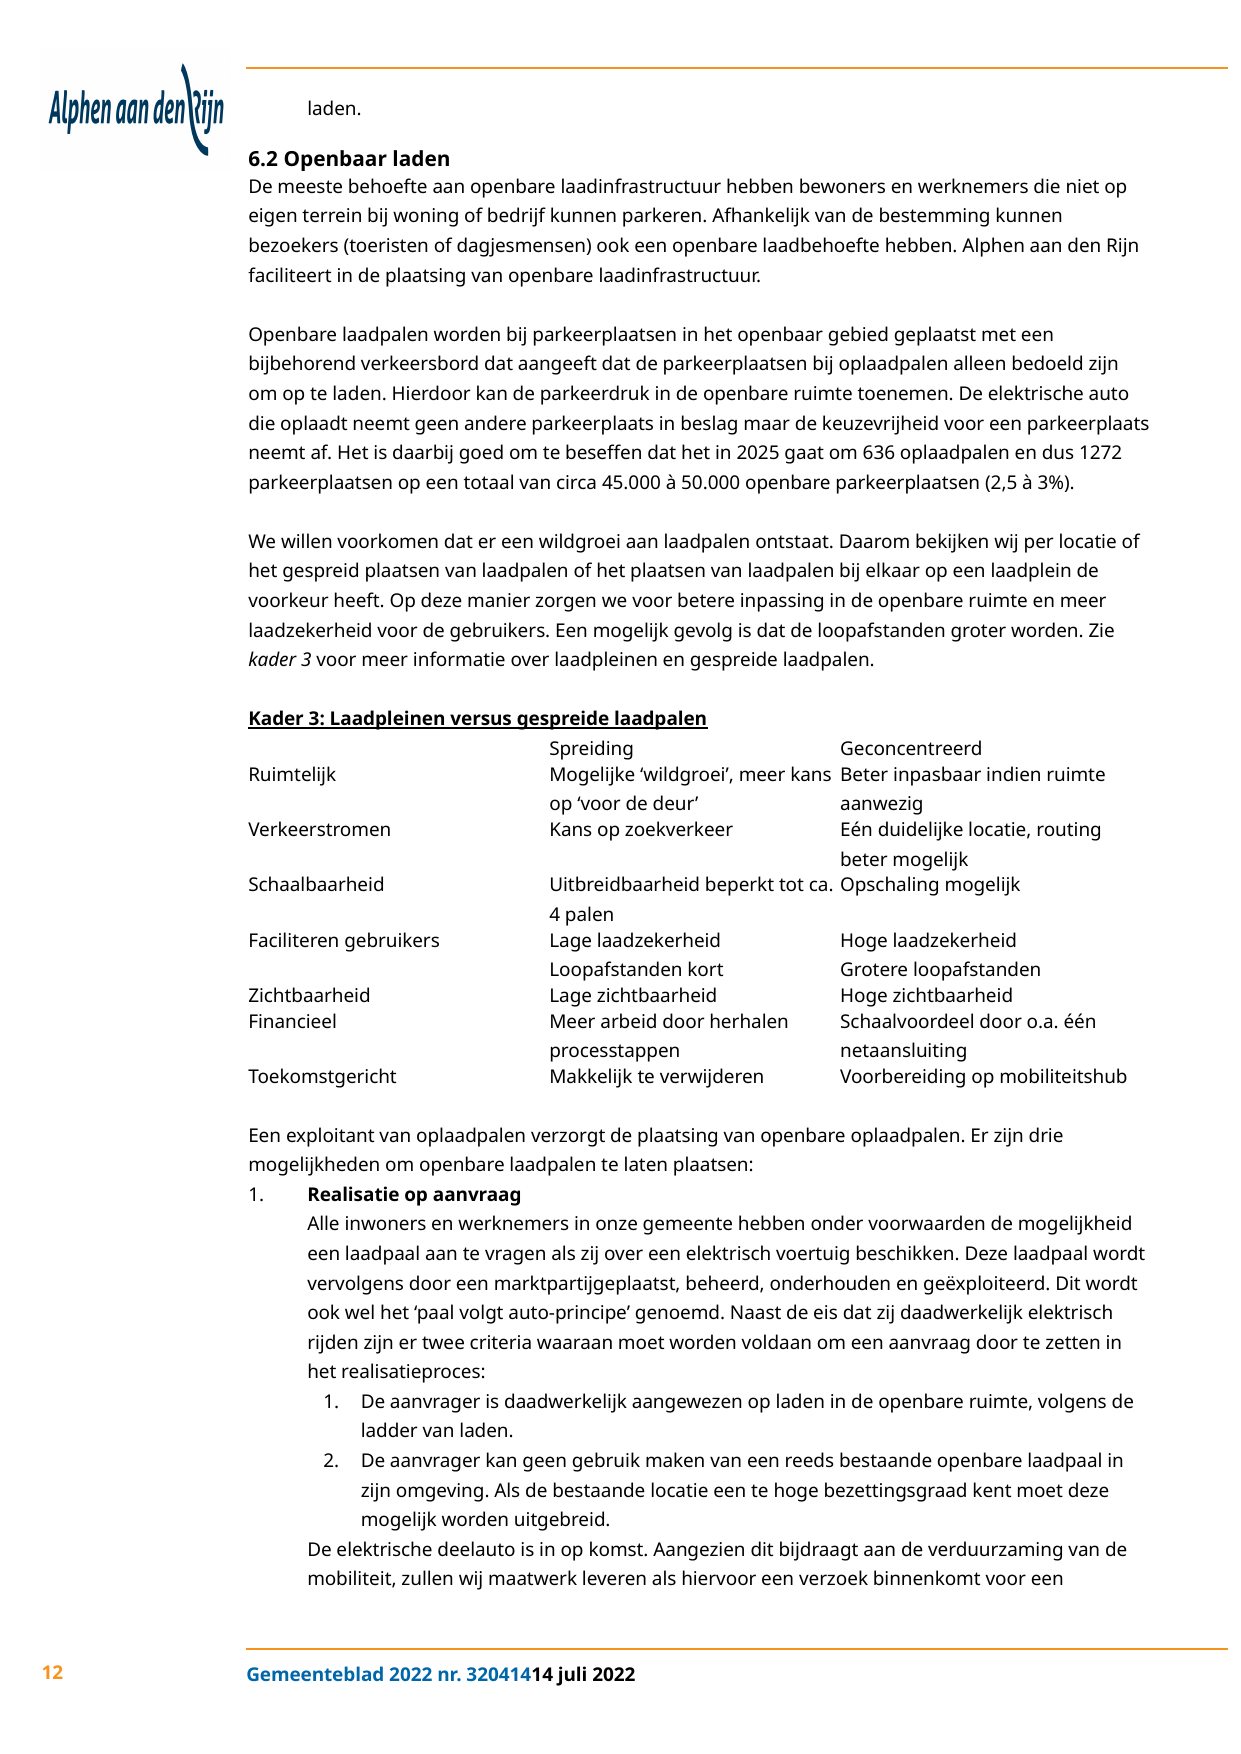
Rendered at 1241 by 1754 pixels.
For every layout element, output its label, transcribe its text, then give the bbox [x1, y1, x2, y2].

table_cell Hoge laadzekerheid Grotere loopafstanden [840, 927, 1152, 982]
table_cell Faciliteren gebruikers [248, 927, 549, 982]
table_cell Uitbreidbaarheid beperkt tot ca. 4 palen [549, 872, 840, 927]
table_cell Verkeerstromen [248, 816, 549, 872]
text De meeste behoefte aan openbare laadinfrastructuur hebben bewoners en werknemers die niet op eigen terrein bij woning of bedrijf kunnen parkeren. Afhankelijk van de bestemming kunnen bezoekers (toeristen of dagjesmensen) ook een openbare laadbehoefte hebben. Alphen aan den Rijn faciliteert in de plaatsing van openbare laadinfrastructuur. [248, 173, 1152, 287]
table_cell Ruimtelijk [248, 761, 549, 816]
table_header [248, 735, 549, 761]
table_cell Meer arbeid door herhalen processtappen [549, 1008, 840, 1063]
table_cell Eén duidelijke locatie, routing beter mogelijk [840, 816, 1152, 872]
table_cell Zichtbaarheid [248, 982, 549, 1008]
table_cell Voorbereiding op mobiliteitshub [840, 1063, 1152, 1089]
list De aanvrager kan geen gebruik maken van een reeds bestaande openbare laadpaal in zijn omgeving. Als de bestaande locatie een te hoge bezettingsgraad kent moet deze mogelijk worden uitgebreid. [323, 1447, 1152, 1532]
list Realisatie op aanvraag [248, 1181, 1152, 1207]
table_cell Hoge zichtbaarheid [840, 982, 1152, 1008]
list De elektrische deelauto is in op komst. Aangezien dit bijdraagt aan de verduurzaming van de mobiliteit, zullen wij maatwerk leveren als hiervoor een verzoek binnenkomt voor een [248, 1536, 1152, 1591]
table_cell Mogelijke ‘wildgroei’, meer kans op ‘voor de deur’ [549, 761, 840, 816]
text Een exploitant van oplaadpalen verzorgt de plaatsing van openbare oplaadpalen. Er zijn drie mogelijkheden om openbare laadpalen te laten plaatsen: [248, 1122, 1152, 1177]
table_cell Makkelijk te verwijderen [549, 1063, 840, 1089]
text 6.2 Openbaar laden [248, 144, 1152, 173]
table_cell Financieel [248, 1008, 549, 1063]
list Alle inwoners en werknemers in onze gemeente hebben onder voorwaarden de mogelijkheid een laadpaal aan te vragen als zij over een elektrisch voertuig beschikken. Deze laadpaal wordt vervolgens door een marktpartijgeplaatst, beheerd, onderhouden en geëxploiteerd. Dit wordt ook wel het ‘paal volgt auto-principe’ genoemd. Naast de eis dat zij daadwerkelijk elektrisch rijden zijn er twee criteria waaraan moet worden voldaan om een aanvraag door te zetten in het realisatieproces: [248, 1211, 1152, 1384]
table_cell Toekomstgericht [248, 1063, 549, 1089]
table_cell Beter inpasbaar indien ruimte aanwezig [840, 761, 1152, 816]
table_cell Opschaling mogelijk [840, 872, 1152, 927]
table_cell Schaalbaarheid [248, 872, 549, 927]
table_cell Kans op zoekverkeer [549, 816, 840, 872]
table_cell Lage laadzekerheid Loopafstanden kort [549, 927, 840, 982]
text We willen voorkomen dat er een wildgroei aan laadpalen ontstaat. Daarom bekijken wij per locatie of het gespreid plaatsen van laadpalen of het plaatsen van laadpalen bij elkaar op een laadplein de voorkeur heeft. Op deze manier zorgen we voor betere inpassing in de openbare ruimte en meer laadzekerheid voor de gebruikers. Een mogelijk gevolg is dat de loopafstanden groter worden. Zie kader 3 voor meer informatie over laadpleinen en gespreide laadpalen. [248, 528, 1152, 672]
list De aanvrager is daadwerkelijk aangewezen op laden in de openbare ruimte, volgens de ladder van laden. [323, 1388, 1152, 1443]
table_cell Lage zichtbaarheid [549, 982, 840, 1008]
text Kader 3: Laadpleinen versus gespreide laadpalen [248, 706, 1152, 731]
table_header laden. [248, 95, 1152, 121]
table_header Spreiding [549, 735, 840, 761]
picture [41, 47, 231, 172]
table_cell Schaalvoordeel door o.a. één netaansluiting [840, 1008, 1152, 1063]
table_header Geconcentreerd [840, 735, 1152, 761]
text Openbare laadpalen worden bij parkeerplaatsen in het openbaar gebied geplaatst met een bijbehorend verkeersbord dat aangeeft dat de parkeerplaatsen bij oplaadpalen alleen bedoeld zijn om op te laden. Hierdoor kan de parkeerdruk in de openbare ruimte toenemen. De elektrische auto die oplaadt neemt geen andere parkeerplaats in beslag maar de keuzevrijheid voor een parkeerplaats neemt af. Het is daarbij goed om te beseffen dat het in 2025 gaat om 636 oplaadpalen en dus 1272 parkeerplaatsen op een totaal van circa 45.000 à 50.000 openbare parkeerplaatsen (2,5 à 3%). [248, 321, 1152, 494]
